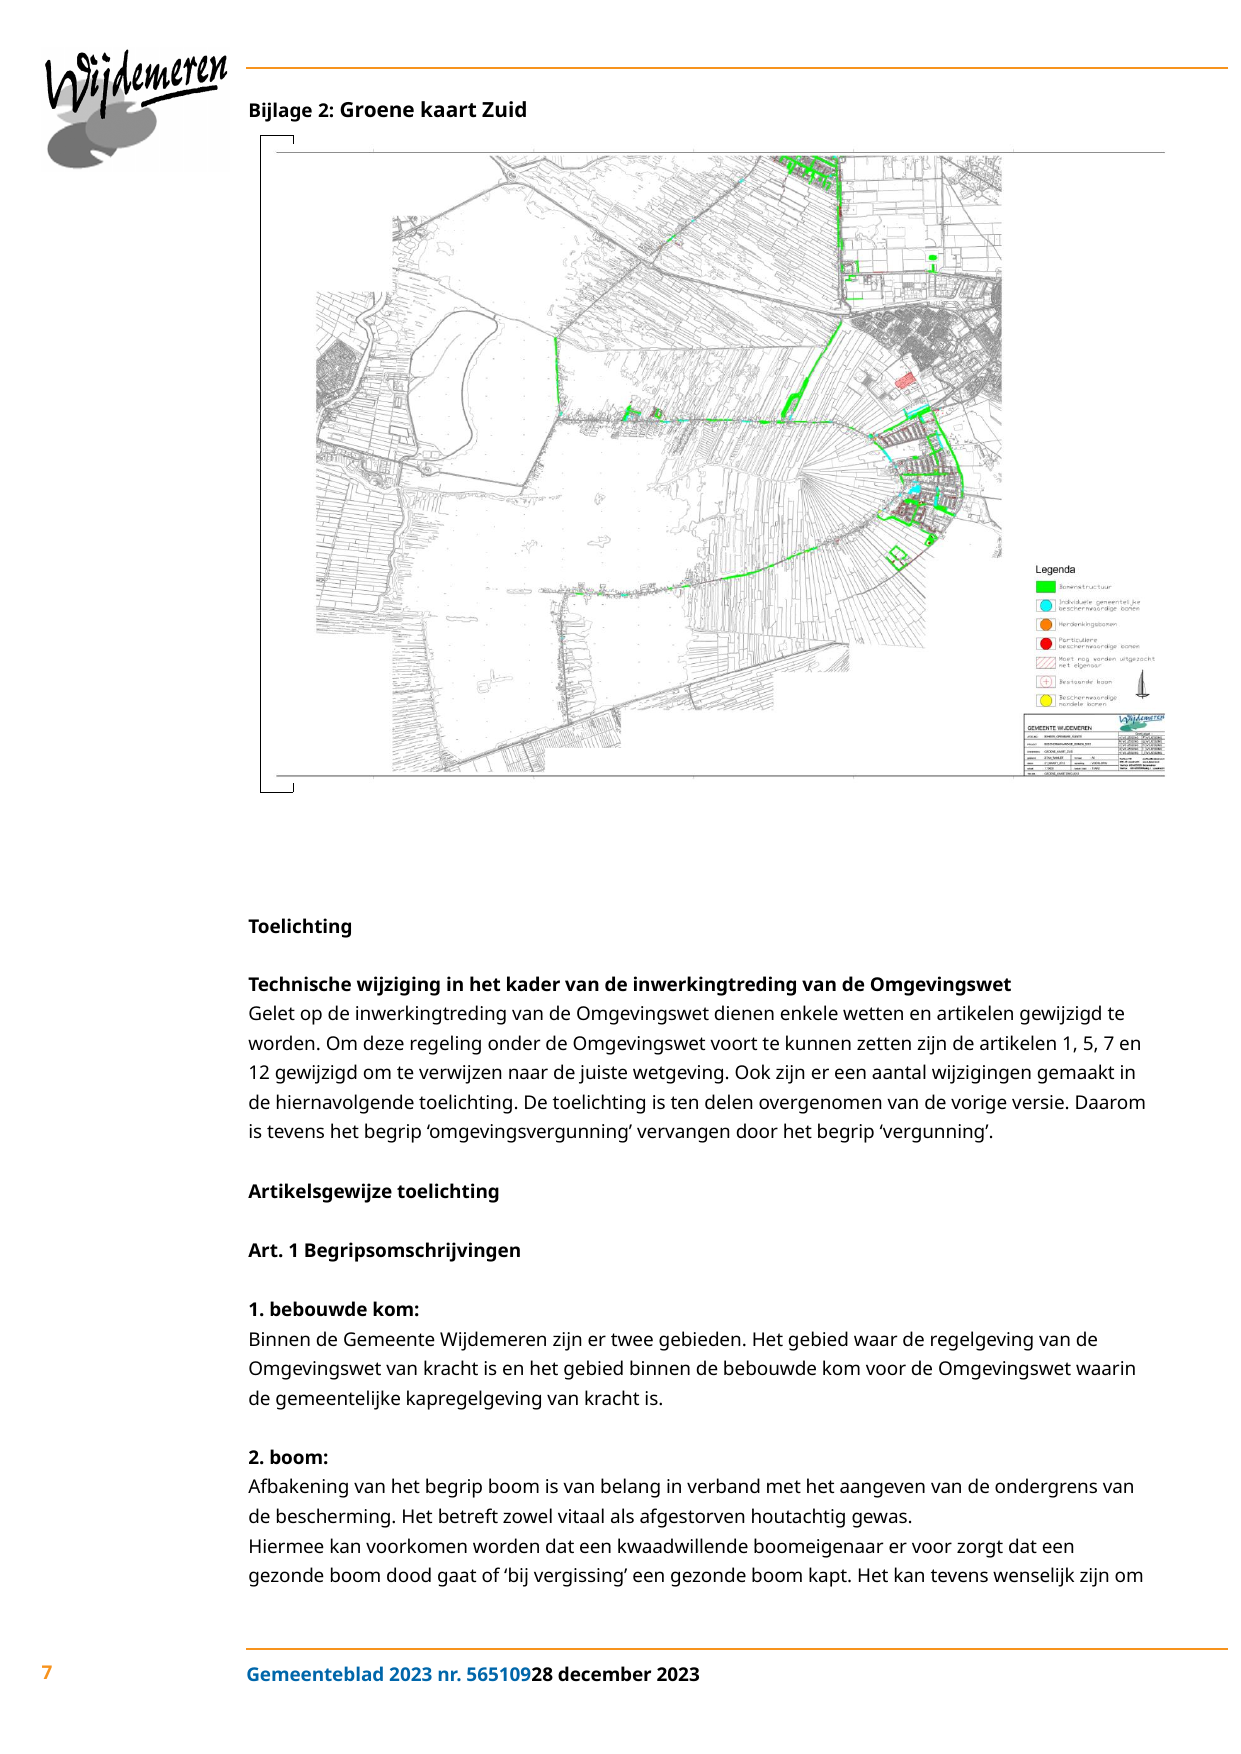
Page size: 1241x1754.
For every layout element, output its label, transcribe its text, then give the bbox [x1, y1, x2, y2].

text Toelichting [248, 902, 1152, 942]
text Artikelsgewijze toelichting [248, 1178, 1152, 1204]
text Hiermee kan voorkomen worden dat een kwaadwillende boomeigenaar er voor zorgt dat een gezonde boom dood gaat of ‘bij vergissing’ een gezonde boom kapt. Het kan tevens wenselijk zijn om [248, 1533, 1152, 1588]
picture [268, 144, 1173, 783]
text Art. 1 Begripsomschrijvingen [248, 1237, 1152, 1263]
text Binnen de Gemeente Wijdemeren zijn er twee gebieden. Het gebied waar de regelgeving van de Omgevingswet van kracht is en het gebied binnen de bebouwde kom voor de Omgevingswet waarin de gemeentelijke kapregelgeving van kracht is. [248, 1326, 1152, 1411]
picture [41, 47, 231, 172]
text Bijlage 2: Groene kaart Zuid [248, 95, 1152, 123]
text 2. boom: [248, 1444, 1152, 1470]
text Gelet op de inwerkingtreding van de Omgevingswet dienen enkele wetten en artikelen gewijzigd te worden. Om deze regeling onder de Omgevingswet voort te kunnen zetten zijn de artikelen 1, 5, 7 en 12 gewijzigd om te verwijzen naar de juiste wetgeving. Ook zijn er een aantal wijzigingen gemaakt in de hiernavolgende toelichting. De toelichting is ten delen overgenomen van de vorige versie. Daarom is tevens het begrip ‘omgevingsvergunning’ vervangen door het begrip ‘vergunning’. [248, 1000, 1152, 1144]
text Technische wijziging in het kader van de inwerkingtreding van de Omgevingswet [248, 971, 1152, 997]
text 1. bebouwde kom: [248, 1296, 1152, 1322]
text Afbakening van het begrip boom is van belang in verband met het aangeven van de ondergrens van de bescherming. Het betreft zowel vitaal als afgestorven houtachtig gewas. [248, 1474, 1152, 1529]
